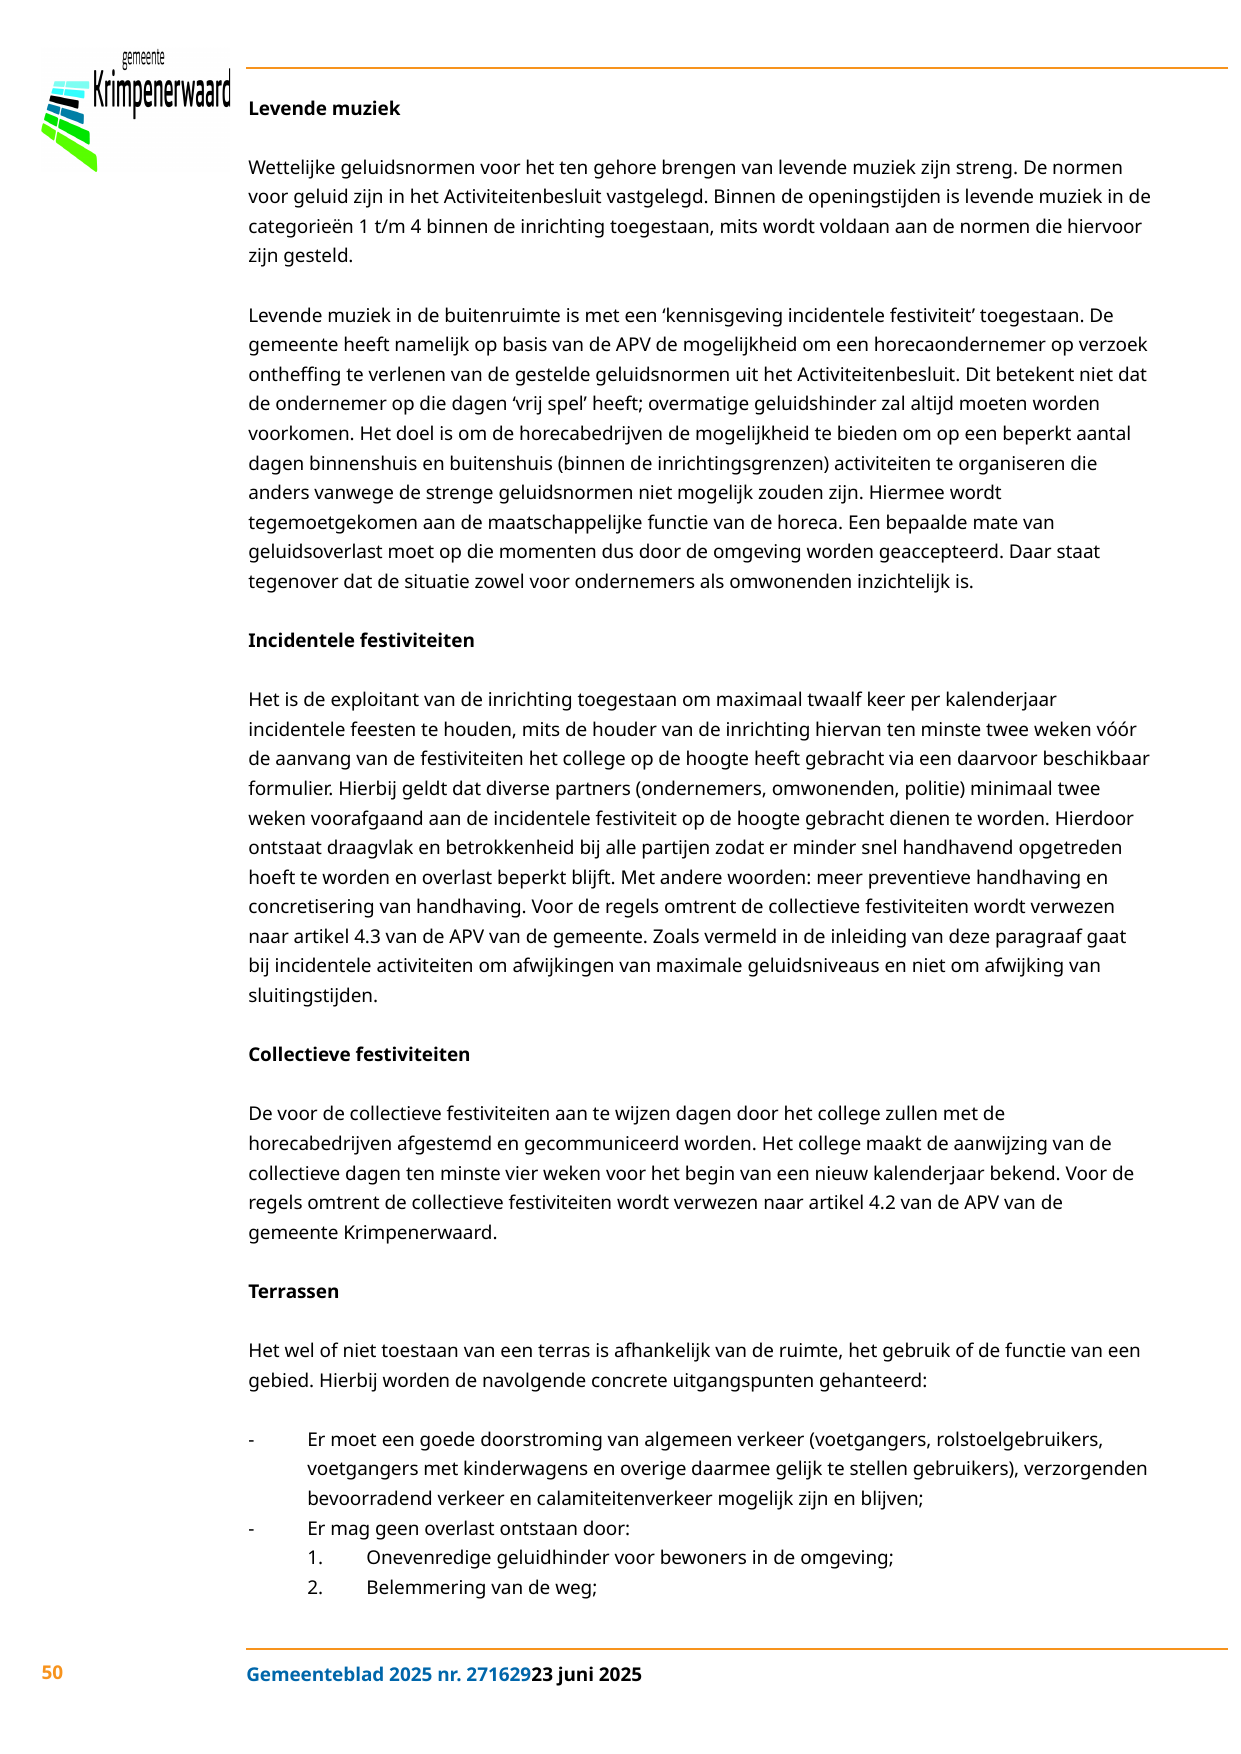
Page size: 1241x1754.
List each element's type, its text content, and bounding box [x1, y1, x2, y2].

list Belemmering van de weg; [307, 1574, 1152, 1600]
text Het wel of niet toestaan van een terras is afhankelijk van de ruimte, het gebruik of de functie van een gebied. Hierbij worden de navolgende concrete uitgangspunten gehanteerd: [248, 1337, 1152, 1393]
list Onevenredige geluidhinder voor bewoners in de omgeving; [307, 1544, 1152, 1570]
text Terrassen [248, 1278, 1152, 1304]
text De voor de collectieve festiviteiten aan te wijzen dagen door het college zullen met de horecabedrijven afgestemd en gecommuniceerd worden. Het college maakt de aanwijzing van de collectieve dagen ten minste vier weken voor het begin van een nieuw kalenderjaar bekend. Voor de regels omtrent de collectieve festiviteiten wordt verwezen naar artikel 4.2 van de APV van de gemeente Krimpenerwaard. [248, 1101, 1152, 1245]
text Levende muziek [248, 95, 1152, 121]
list Er mag geen overlast ontstaan door: [248, 1515, 1152, 1541]
text Levende muziek in de buitenruimte is met een ‘kennisgeving incidentele festiviteit’ toegestaan. De gemeente heeft namelijk op basis van de APV de mogelijkheid om een horecaondernemer op verzoek ontheffing te verlenen van de gestelde geluidsnormen uit het Activiteitenbesluit. Dit betekent niet dat de ondernemer op die dagen ‘vrij spel’ heeft; overmatige geluidshinder zal altijd moeten worden voorkomen. Het doel is om de horecabedrijven de mogelijkheid te bieden om op een beperkt aantal dagen binnenshuis en buitenshuis (binnen de inrichtingsgrenzen) activiteiten te organiseren die anders vanwege de strenge geluidsnormen niet mogelijk zouden zijn. Hiermee wordt tegemoetgekomen aan de maatschappelijke functie van de horeca. Een bepaalde mate van geluidsoverlast moet op die momenten dus door de omgeving worden geaccepteerd. Daar staat tegenover dat de situatie zowel voor ondernemers als omwonenden inzichtelijk is. [248, 302, 1152, 594]
text Wettelijke geluidsnormen voor het ten gehore brengen van levende muziek zijn streng. De normen voor geluid zijn in het Activiteitenbesluit vastgelegd. Binnen de openingstijden is levende muziek in de categorieën 1 t/m 4 binnen de inrichting toegestaan, mits wordt voldaan aan de normen die hiervoor zijn gesteld. [248, 154, 1152, 268]
list Er moet een goede doorstroming van algemeen verkeer (voetgangers, rolstoelgebruikers, voetgangers met kinderwagens en overige daarmee gelijk te stellen gebruikers), verzorgenden bevoorradend verkeer en calamiteitenverkeer mogelijk zijn en blijven; [248, 1426, 1152, 1511]
text Het is de exploitant van de inrichting toegestaan om maximaal twaalf keer per kalenderjaar incidentele feesten te houden, mits de houder van de inrichting hiervan ten minste twee weken vóór de aanvang van de festiviteiten het college op de hoogte heeft gebracht via een daarvoor beschikbaar formulier. Hierbij geldt dat diverse partners (ondernemers, omwonenden, politie) minimaal twee weken voorafgaand aan de incidentele festiviteit op de hoogte gebracht dienen te worden. Hierdoor ontstaat draagvlak en betrokkenheid bij alle partijen zodat er minder snel handhavend opgetreden hoeft te worden en overlast beperkt blijft. Met andere woorden: meer preventieve handhaving en concretisering van handhaving. Voor de regels omtrent de collectieve festiviteiten wordt verwezen naar artikel 4.3 van de APV van de gemeente. Zoals vermeld in de inleiding van deze paragraaf gaat bij incidentele activiteiten om afwijkingen van maximale geluidsniveaus en niet om afwijking van sluitingstijden. [248, 686, 1152, 1008]
text Incidentele festiviteiten [248, 627, 1152, 653]
picture [41, 47, 231, 172]
text Collectieve festiviteiten [248, 1041, 1152, 1067]
